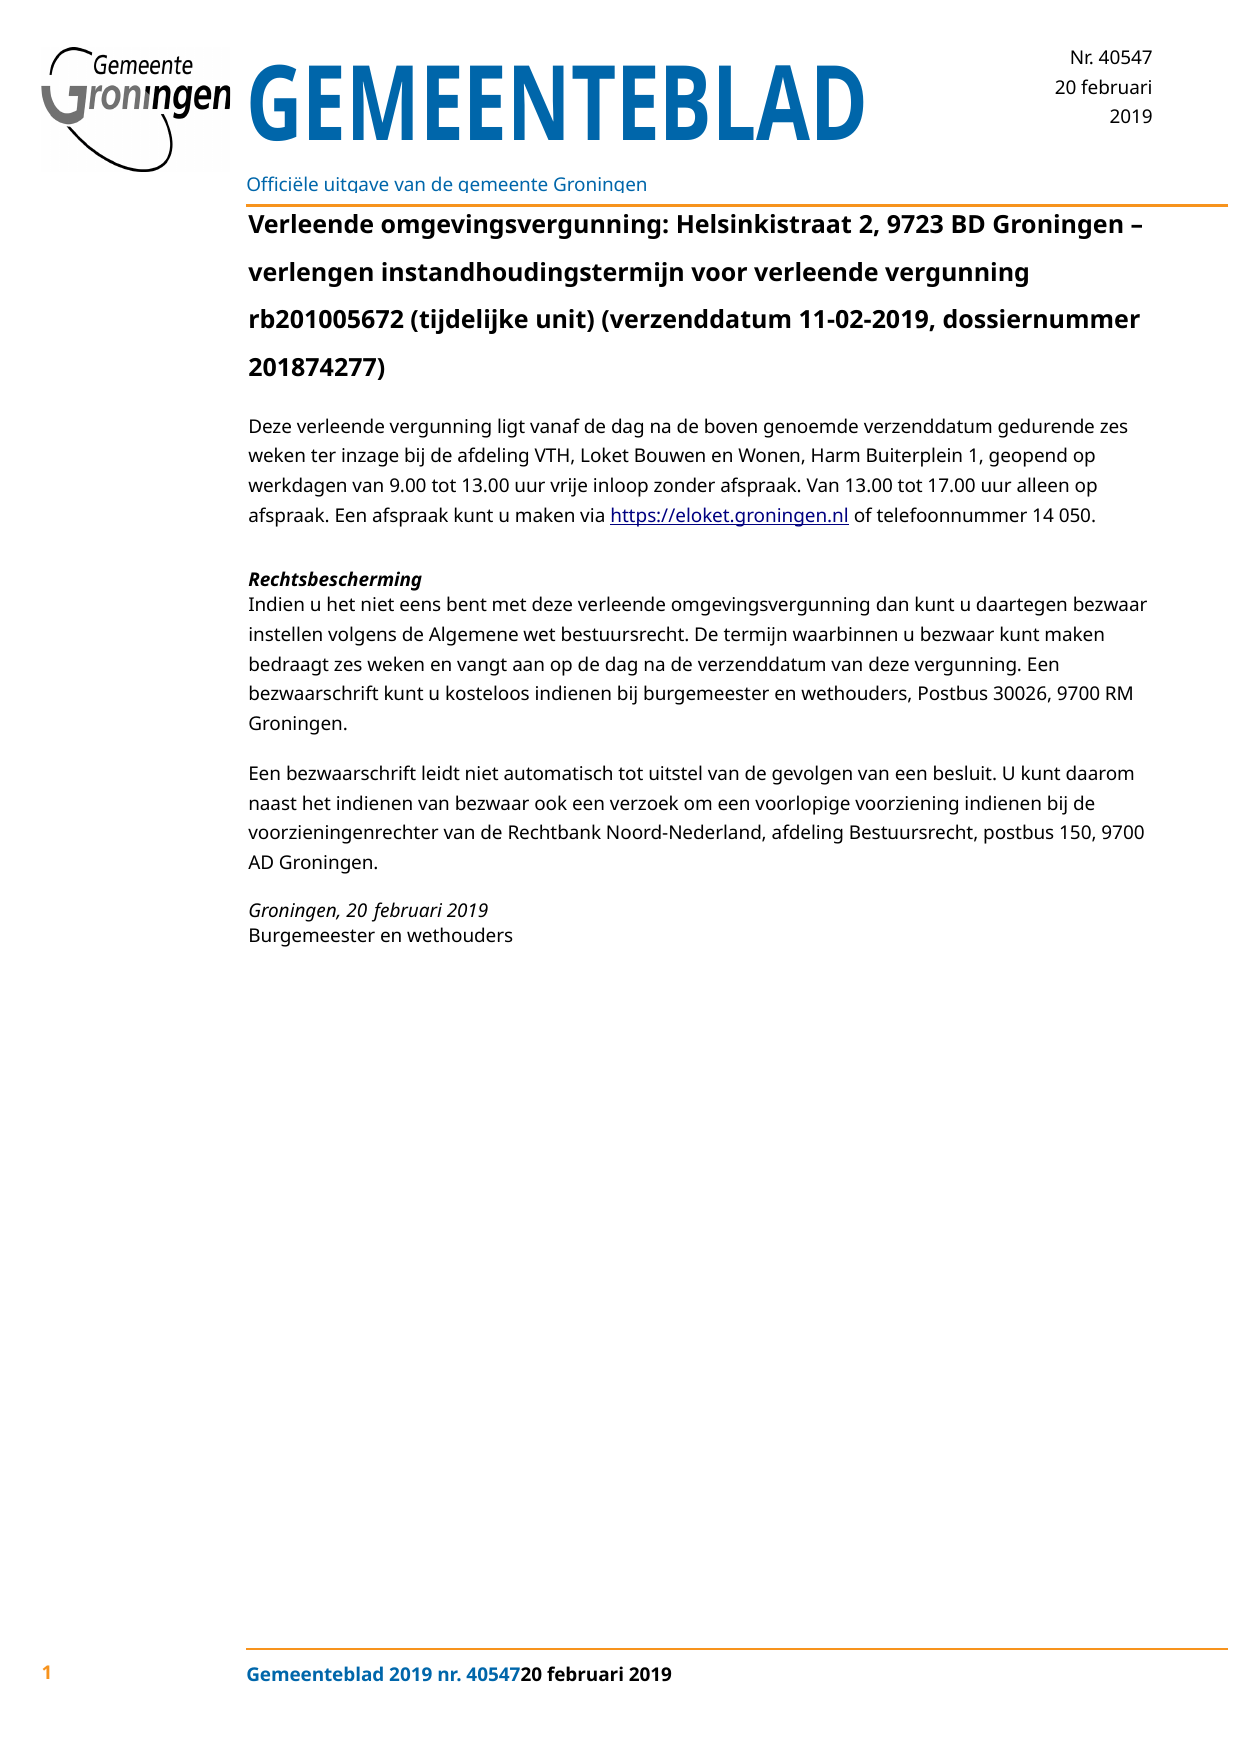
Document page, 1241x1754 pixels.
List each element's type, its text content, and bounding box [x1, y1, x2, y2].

text Deze verleende vergunning ligt vanaf de dag na de boven genoemde verzenddatum gedurende zes weken ter inzage bij de afdeling VTH, Loket Bouwen en Wonen, Harm Buiterplein 1, geopend op werkdagen van 9.00 tot 13.00 uur vrije inloop zonder afspraak. Van 13.00 tot 17.00 uur alleen op afspraak. Een afspraak kunt u maken via https://eloket.groningen.nl of telefoonnummer 14 050. [248, 413, 1152, 528]
text Verleende omgevingsvergunning: Helsinkistraat 2, 9723 BD Groningen – verlengen instandhoudingstermijn voor verleende vergunning rb201005672 (tijdelijke unit) (verzenddatum 11-02-2019, dossiernummer 201874277) [248, 207, 1152, 384]
text Een bezwaarschrift leidt niet automatisch tot uitstel van de gevolgen van een besluit. U kunt daarom naast het indienen van bezwaar ook een verzoek om een voorlopige voorziening indienen bij de voorzieningenrechter van de Rechtbank Noord-Nederland, afdeling Bestuursrecht, postbus 150, 9700 AD Groningen. [248, 760, 1152, 875]
text Indien u het niet eens bent met deze verleende omgevingsvergunning dan kunt u daartegen bezwaar instellen volgens de Algemene wet bestuursrecht. De termijn waarbinnen u bezwaar kunt maken bedraagt zes weken en vangt aan op de dag na de verzenddatum van deze vergunning. Een bezwaarschrift kunt u kosteloos indienen bij burgemeester en wethouders, Postbus 30026, 9700 RM Groningen. [248, 592, 1152, 736]
text Groningen, 20 februari 2019 [248, 897, 1152, 923]
picture [41, 47, 231, 172]
text Burgemeester en wethouders [248, 923, 1152, 948]
text Rechtsbescherming [248, 566, 1152, 592]
